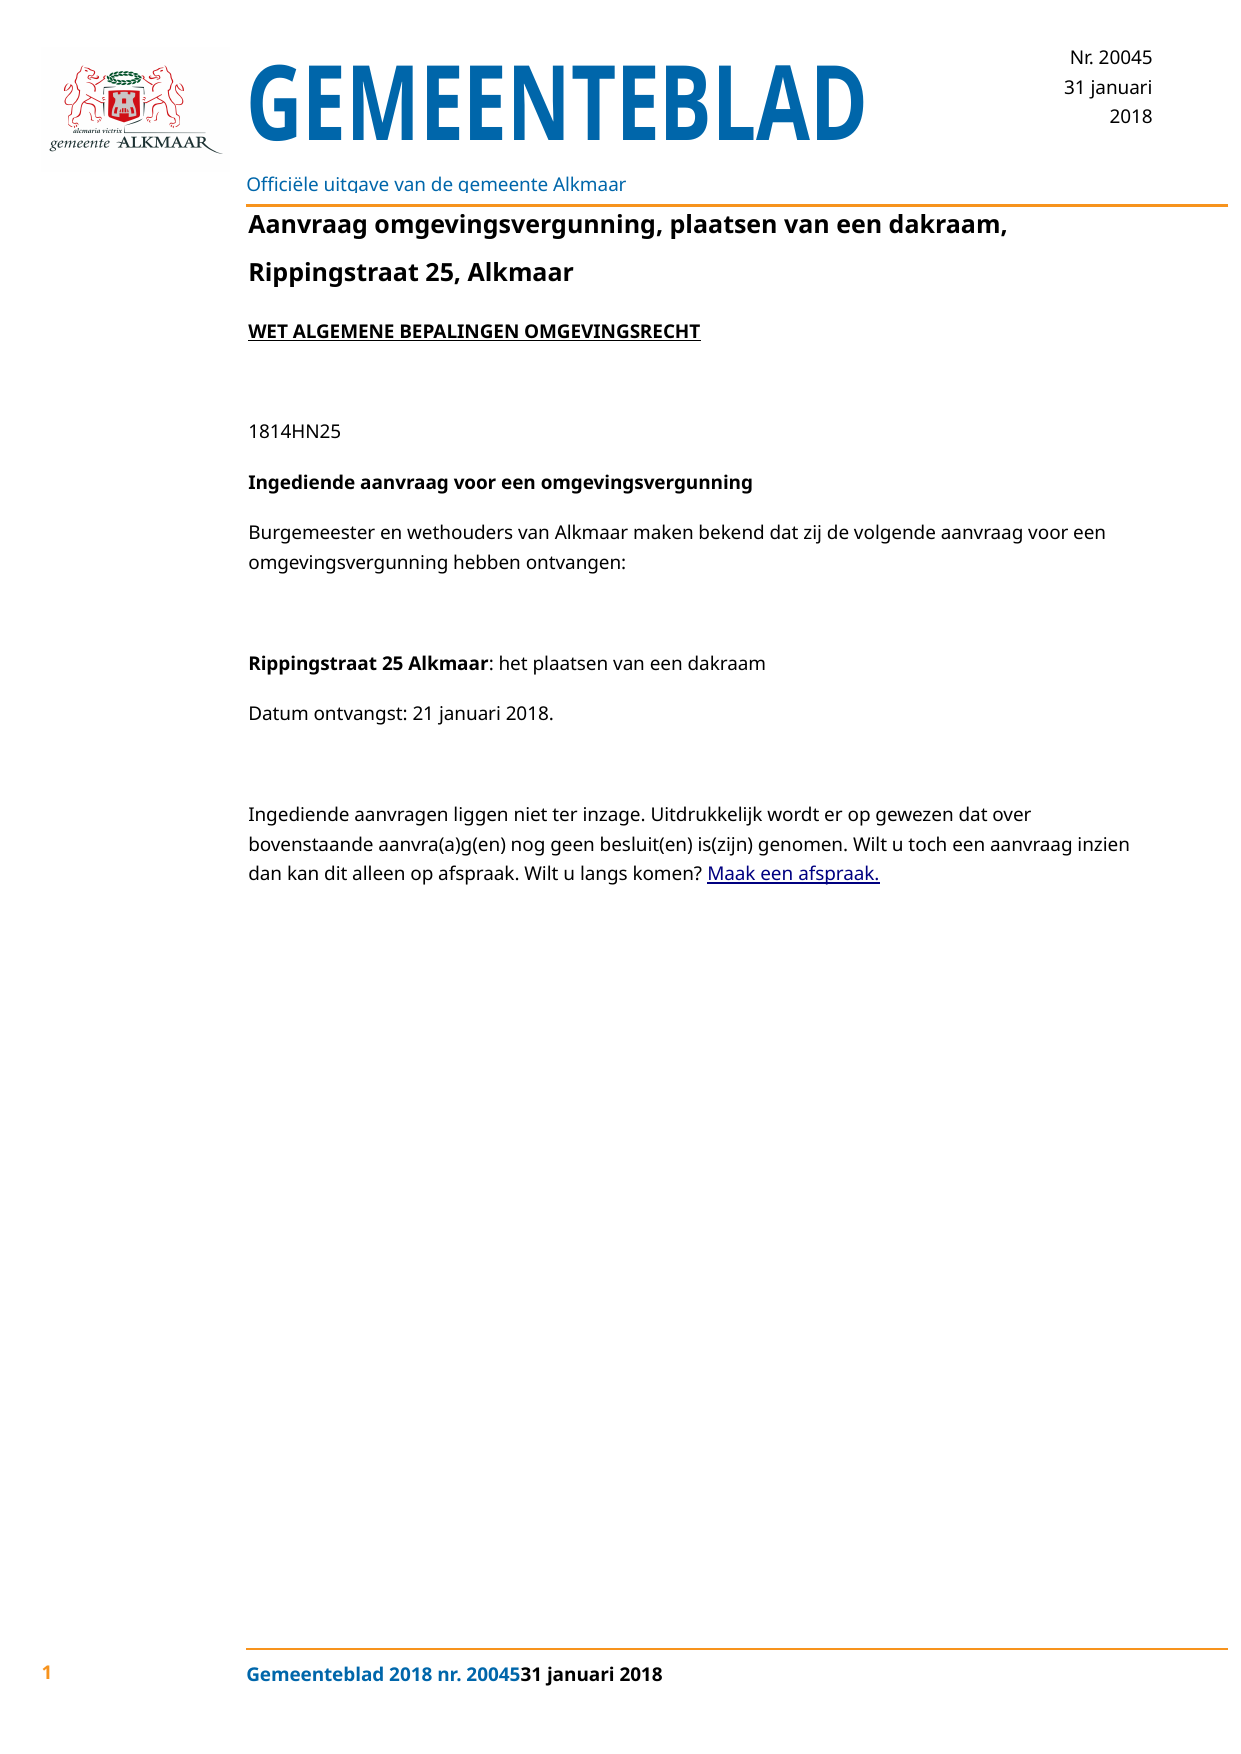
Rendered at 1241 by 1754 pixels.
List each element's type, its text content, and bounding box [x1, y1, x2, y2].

text Rippingstraat 25 Alkmaar: het plaatsen van een dakraam [248, 650, 1152, 676]
text Ingediende aanvraag voor een omgevingsvergunning [248, 469, 1152, 495]
text Datum ontvangst: 21 januari 2018. [248, 700, 1152, 726]
text Ingediende aanvragen liggen niet ter inzage. Uitdrukkelijk wordt er op gewezen dat over bovenstaande aanvra(a)g(en) nog geen besluit(en) is(zijn) genomen. Wilt u toch een aanvraag inzien dan kan dit alleen op afspraak. Wilt u langs komen? Maak een afspraak. [248, 801, 1152, 886]
picture [41, 47, 231, 172]
text Burgemeester en wethouders van Alkmaar maken bekend dat zij de volgende aanvraag voor een omgevingsvergunning hebben ontvangen: [248, 519, 1152, 575]
text 1814HN25 [248, 419, 1152, 444]
text Aanvraag omgevingsvergunning, plaatsen van een dakraam, Rippingstraat 25, Alkmaar [248, 207, 1152, 288]
text WET ALGEMENE BEPALINGEN OMGEVINGSRECHT [248, 318, 1152, 344]
